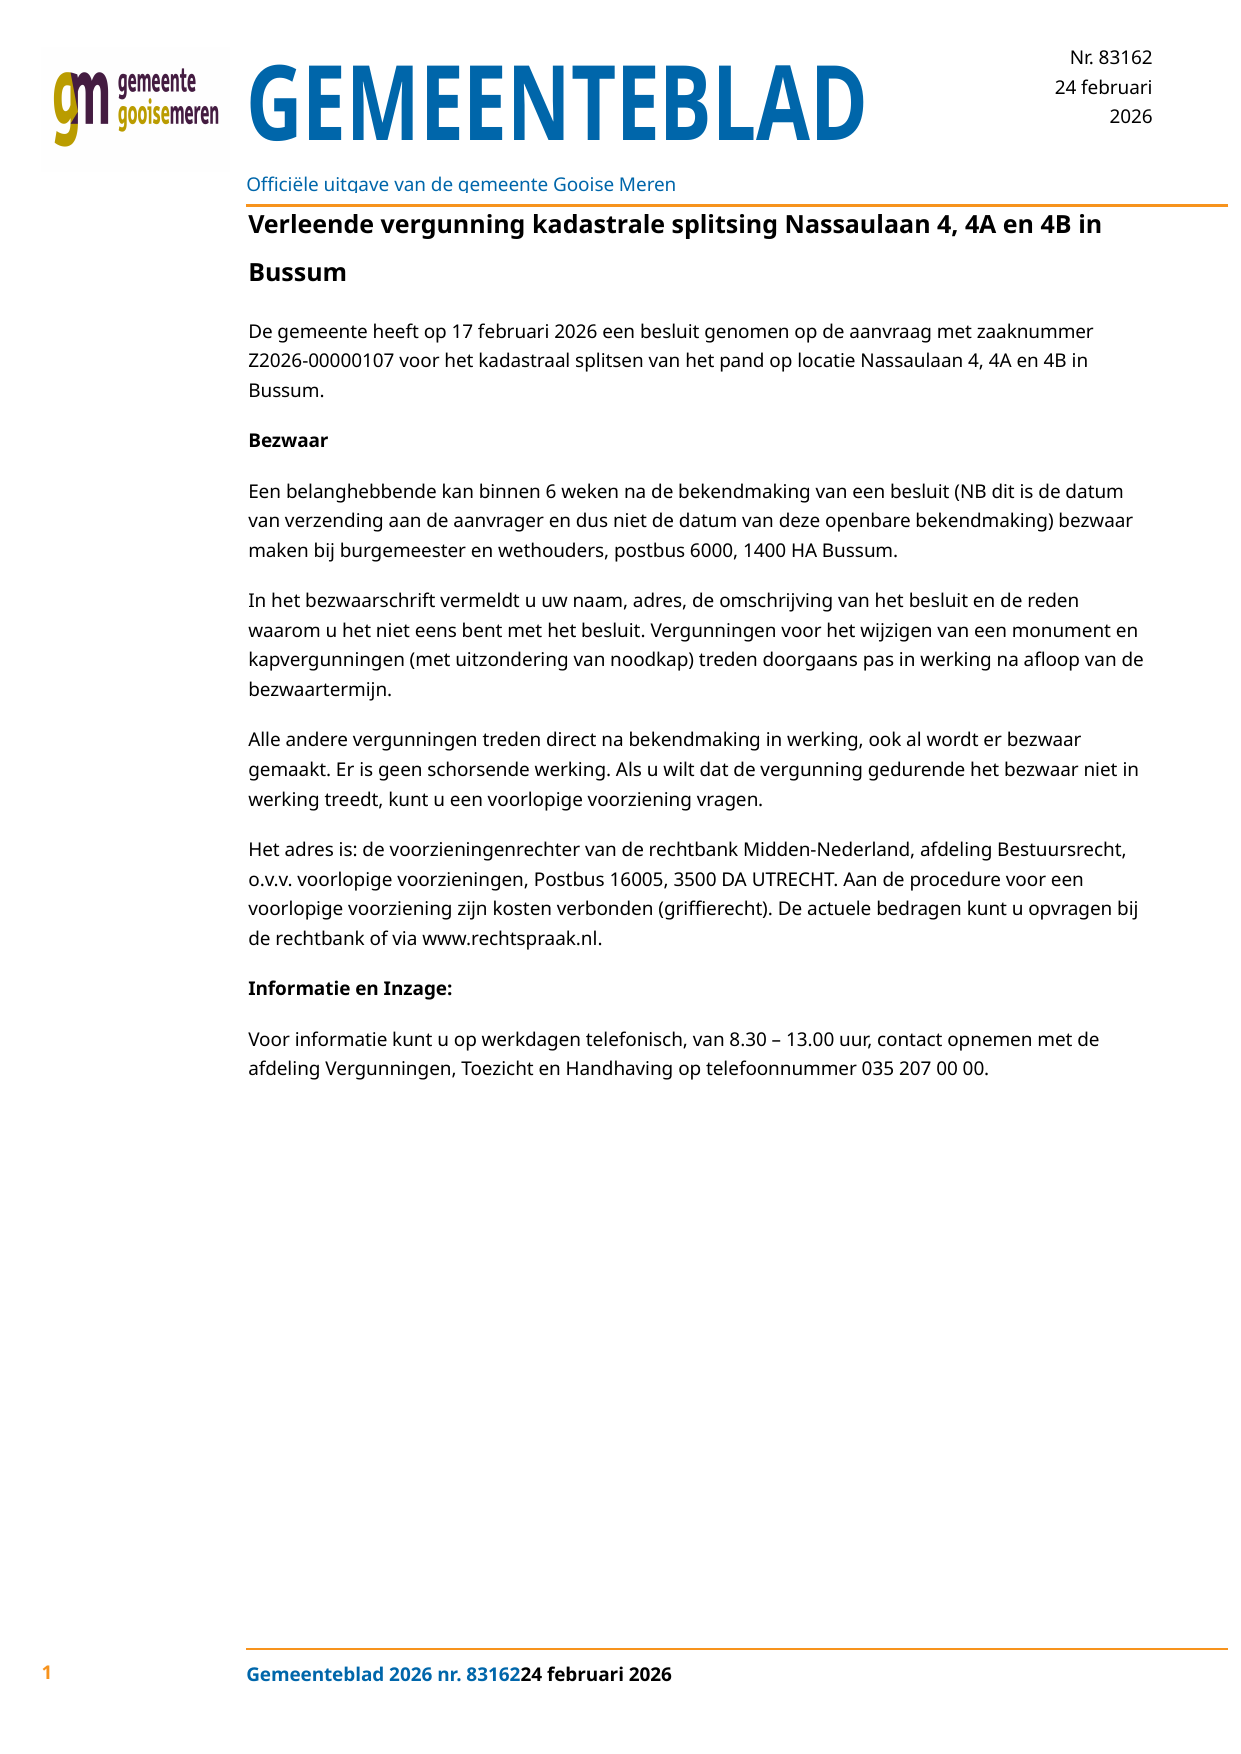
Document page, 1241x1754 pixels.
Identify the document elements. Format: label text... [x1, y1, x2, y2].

text Verleende vergunning kadastrale splitsing Nassaulaan 4, 4A en 4B in Bussum [248, 207, 1152, 288]
text Bezwaar [248, 427, 1152, 453]
text In het bezwaarschrift vermeldt u uw naam, adres, de omschrijving van het besluit en de reden waarom u het niet eens bent met het besluit. Vergunningen voor het wijzigen van een monument en kapvergunningen (met uitzondering van noodkap) treden doorgaans pas in werking na afloop van de bezwaartermijn. [248, 587, 1152, 702]
picture [41, 47, 231, 172]
text Een belanghebbende kan binnen 6 weken na de bekendmaking van een besluit (NB dit is de datum van verzending aan de aanvrager en dus niet de datum van deze openbare bekendmaking) bezwaar maken bij burgemeester en wethouders, postbus 6000, 1400 HA Bussum. [248, 478, 1152, 563]
text Informatie en Inzage: [248, 975, 1152, 1001]
text Het adres is: de voorzieningenrechter van de rechtbank Midden-Nederland, afdeling Bestuursrecht, o.v.v. voorlopige voorzieningen, Postbus 16005, 3500 DA UTRECHT. Aan de procedure voor een voorlopige voorziening zijn kosten verbonden (griffierecht). De actuele bedragen kunt u opvragen bij de rechtbank of via www.rechtspraak.nl. [248, 836, 1152, 951]
text De gemeente heeft op 17 februari 2026 een besluit genomen op de aanvraag met zaaknummer Z2026-00000107 voor het kadastraal splitsen van het pand op locatie Nassaulaan 4, 4A en 4B in Bussum. [248, 318, 1152, 403]
text Alle andere vergunningen treden direct na bekendmaking in werking, ook al wordt er bezwaar gemaakt. Er is geen schorsende werking. Als u wilt dat de vergunning gedurende het bezwaar niet in werking treedt, kunt u een voorlopige voorziening vragen. [248, 727, 1152, 812]
text Voor informatie kunt u op werkdagen telefonisch, van 8.30 – 13.00 uur, contact opnemen met de afdeling Vergunningen, Toezicht en Handhaving op telefoonnummer 035 207 00 00. [248, 1026, 1152, 1081]
